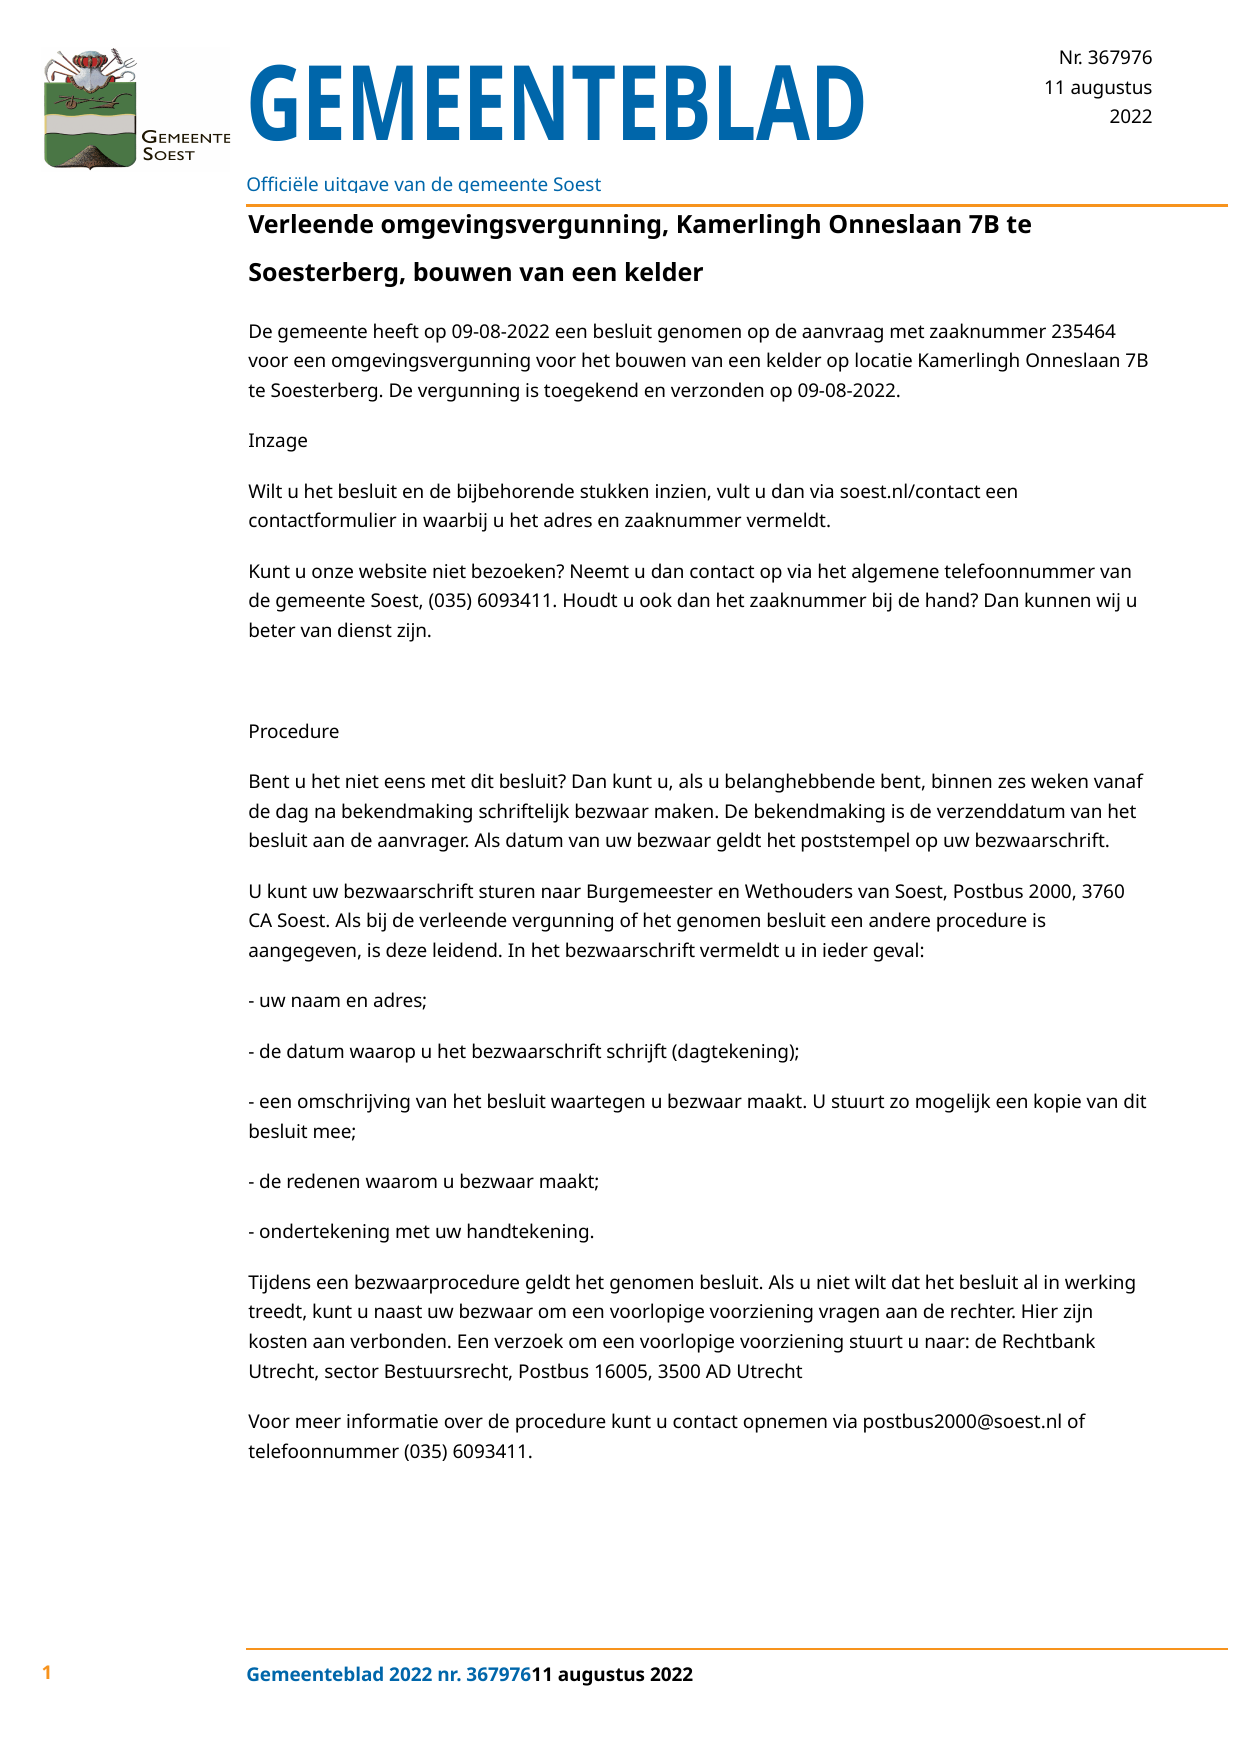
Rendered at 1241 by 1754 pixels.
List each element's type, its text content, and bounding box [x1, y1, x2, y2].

text Bent u het niet eens met dit besluit? Dan kunt u, als u belanghebbende bent, binnen zes weken vanaf de dag na bekendmaking schriftelijk bezwaar maken. De bekendmaking is de verzenddatum van het besluit aan de aanvrager. Als datum van uw bezwaar geldt het poststempel op uw bezwaarschrift. [248, 768, 1152, 853]
text Wilt u het besluit en de bijbehorende stukken inzien, vult u dan via soest.nl/contact een contactformulier in waarbij u het adres en zaaknummer vermeldt. [248, 478, 1152, 533]
text - uw naam en adres; [248, 987, 1152, 1013]
text Procedure [248, 718, 1152, 744]
text Tijdens een bezwaarprocedure geldt het genomen besluit. Als u niet wilt dat het besluit al in werking treedt, kunt u naast uw bezwaar om een voorlopige voorziening vragen aan de rechter. Hier zijn kosten aan verbonden. Een verzoek om een voorlopige voorziening stuurt u naar: de Rechtbank Utrecht, sector Bestuursrecht, Postbus 16005, 3500 AD Utrecht [248, 1269, 1152, 1384]
text De gemeente heeft op 09-08-2022 een besluit genomen op de aanvraag met zaaknummer 235464 voor een omgevingsvergunning voor het bouwen van een kelder op locatie Kamerlingh Onneslaan 7B te Soesterberg. De vergunning is toegekend en verzonden op 09-08-2022. [248, 318, 1152, 403]
text Kunt u onze website niet bezoeken? Neemt u dan contact op via het algemene telefoonnummer van de gemeente Soest, (035) 6093411. Houdt u ook dan het zaaknummer bij de hand? Dan kunnen wij u beter van dienst zijn. [248, 558, 1152, 643]
text Verleende omgevingsvergunning, Kamerlingh Onneslaan 7B te Soesterberg, bouwen van een kelder [248, 207, 1152, 288]
text Inzage [248, 427, 1152, 453]
text - een omschrijving van het besluit waartegen u bezwaar maakt. U stuurt zo mogelijk een kopie van dit besluit mee; [248, 1088, 1152, 1144]
text - ondertekening met uw handtekening. [248, 1219, 1152, 1244]
text Voor meer informatie over de procedure kunt u contact opnemen via postbus2000@soest.nl of telefoonnummer (035) 6093411. [248, 1408, 1152, 1464]
picture [41, 47, 231, 172]
text - de datum waarop u het bezwaarschrift schrijft (dagtekening); [248, 1038, 1152, 1064]
text U kunt uw bezwaarschrift sturen naar Burgemeester en Wethouders van Soest, Postbus 2000, 3760 CA Soest. Als bij de verleende vergunning of het genomen besluit een andere procedure is aangegeven, is deze leidend. In het bezwaarschrift vermeldt u in ieder geval: [248, 878, 1152, 963]
text - de redenen waarom u bezwaar maakt; [248, 1168, 1152, 1194]
